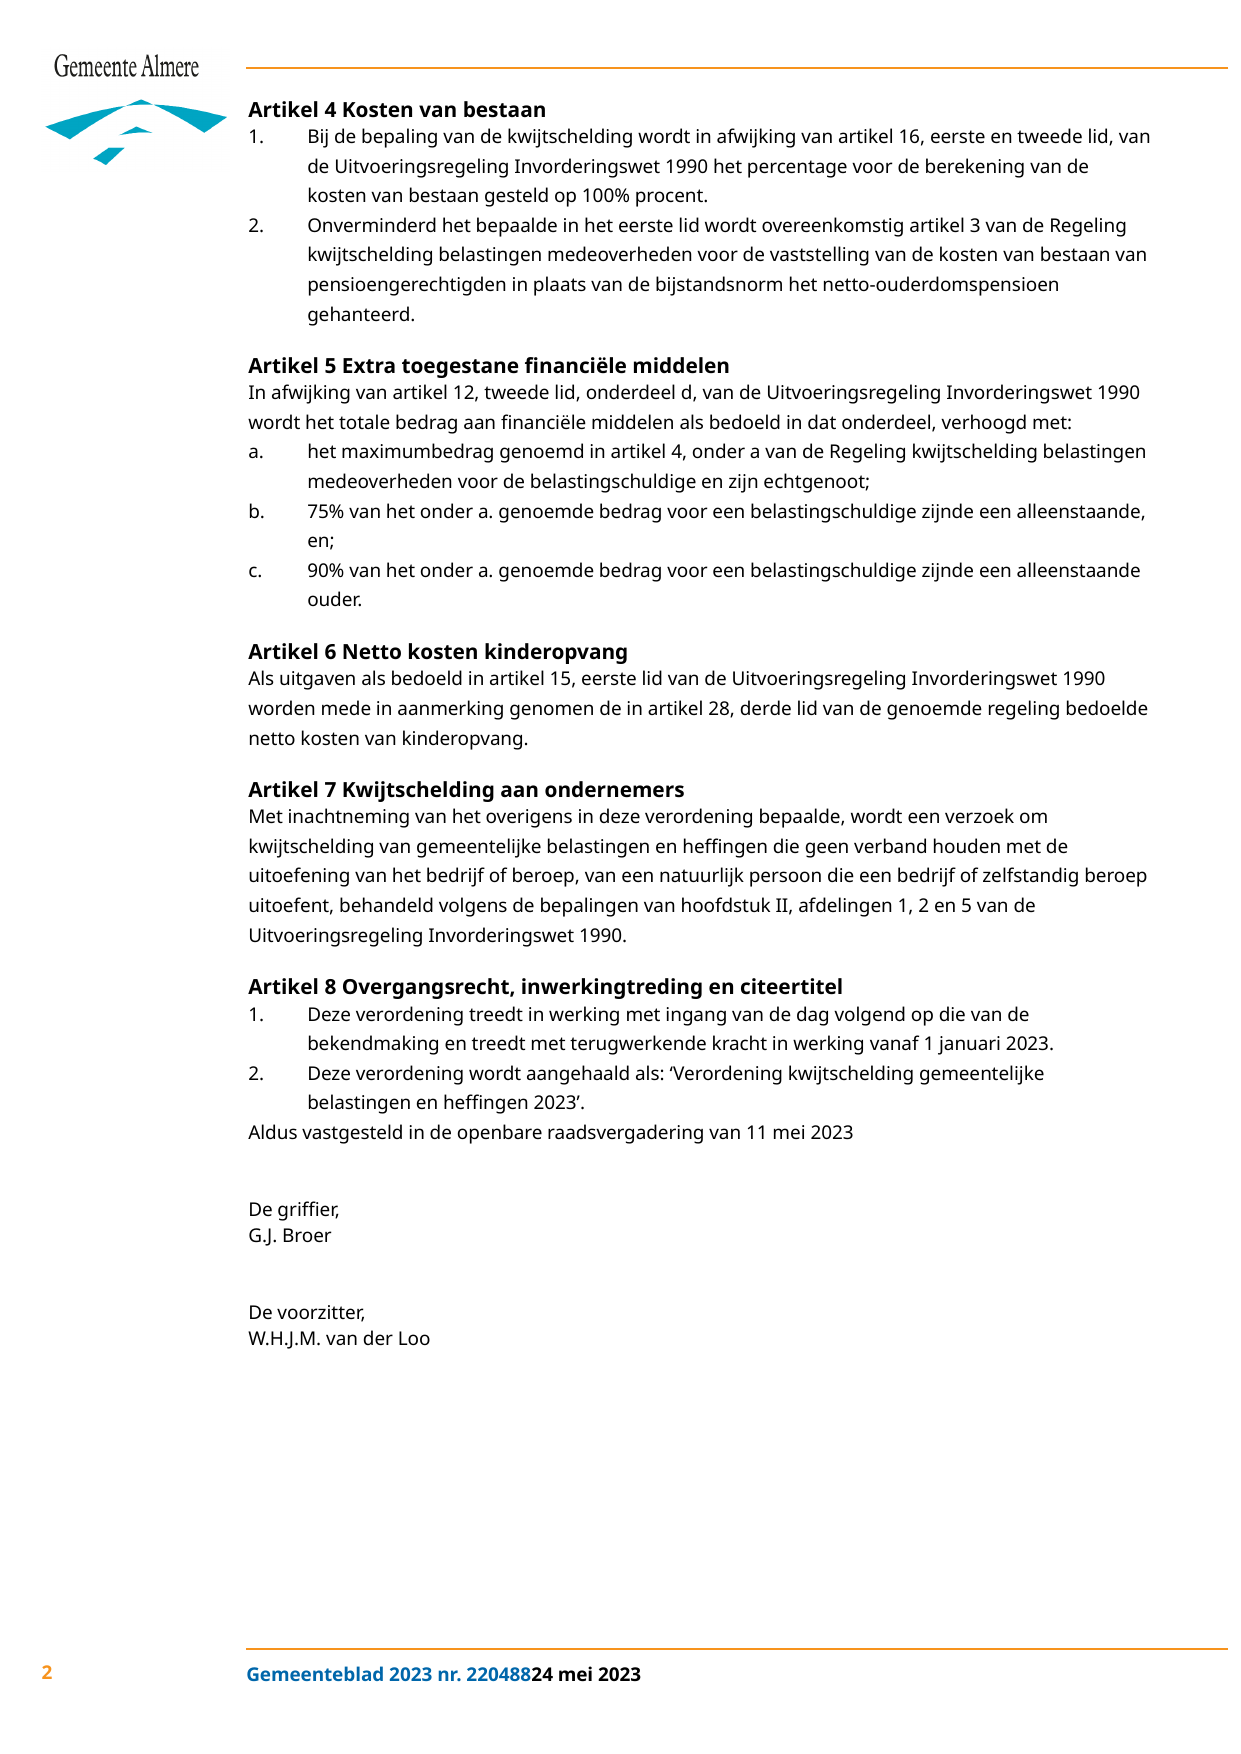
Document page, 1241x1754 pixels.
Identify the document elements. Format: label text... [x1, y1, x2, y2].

list Bij de bepaling van de kwijtschelding wordt in afwijking van artikel 16, eerste en tweede lid, van de Uitvoeringsregeling Invorderingswet 1990 het percentage voor de berekening van de kosten van bestaan gesteld op 100% procent. [248, 123, 1152, 208]
text Artikel 7 Kwijtschelding aan ondernemers [248, 775, 1152, 803]
text Artikel 6 Netto kosten kinderopvang [248, 637, 1152, 666]
picture [41, 47, 231, 172]
text De voorzitter, [248, 1299, 1152, 1325]
text De griffier, [248, 1196, 1152, 1222]
list 75% van het onder a. genoemde bedrag voor een belastingschuldige zijnde een alleenstaande, en; [248, 498, 1152, 553]
list 90% van het onder a. genoemde bedrag voor een belastingschuldige zijnde een alleenstaande ouder. [248, 557, 1152, 612]
list Deze verordening treedt in werking met ingang van de dag volgend op die van de bekendmaking en treedt met terugwerkende kracht in werking vanaf 1 januari 2023. [248, 1001, 1152, 1056]
text Als uitgaven als bedoeld in artikel 15, eerste lid van de Uitvoeringsregeling Invorderingswet 1990 worden mede in aanmerking genomen de in artikel 28, derde lid van de genoemde regeling bedoelde netto kosten van kinderopvang. [248, 666, 1152, 750]
text Aldus vastgesteld in de openbare raadsvergadering van 11 mei 2023 [248, 1119, 1152, 1145]
text W.H.J.M. van der Loo [248, 1325, 1152, 1351]
text Artikel 4 Kosten van bestaan [248, 95, 1152, 123]
text Artikel 8 Overgangsrecht, inwerkingtreding en citeertitel [248, 972, 1152, 1001]
list Deze verordening wordt aangehaald als: ‘Verordening kwijtschelding gemeentelijke belastingen en heffingen 2023’. [248, 1060, 1152, 1115]
text Met inachtneming van het overigens in deze verordening bepaalde, wordt een verzoek om kwijtschelding van gemeentelijke belastingen en heffingen die geen verband houden met de uitoefening van het bedrijf of beroep, van een natuurlijk persoon die een bedrijf of zelfstandig beroep uitoefent, behandeld volgens de bepalingen van hoofdstuk II, afdelingen 1, 2 en 5 van de Uitvoeringsregeling Invorderingswet 1990. [248, 803, 1152, 948]
text G.J. Broer [248, 1222, 1152, 1248]
list het maximumbedrag genoemd in artikel 4, onder a van de Regeling kwijtschelding belastingen medeoverheden voor de belastingschuldige en zijn echtgenoot; [248, 439, 1152, 494]
list Onverminderd het bepaalde in het eerste lid wordt overeenkomstig artikel 3 van de Regeling kwijtschelding belastingen medeoverheden voor de vaststelling van de kosten van bestaan van pensioengerechtigden in plaats van de bijstandsnorm het netto-ouderdomspensioen gehanteerd. [248, 212, 1152, 326]
text Artikel 5 Extra toegestane financiële middelen [248, 351, 1152, 379]
text In afwijking van artikel 12, tweede lid, onderdeel d, van de Uitvoeringsregeling Invorderingswet 1990 wordt het totale bedrag aan financiële middelen als bedoeld in dat onderdeel, verhoogd met: [248, 379, 1152, 435]
